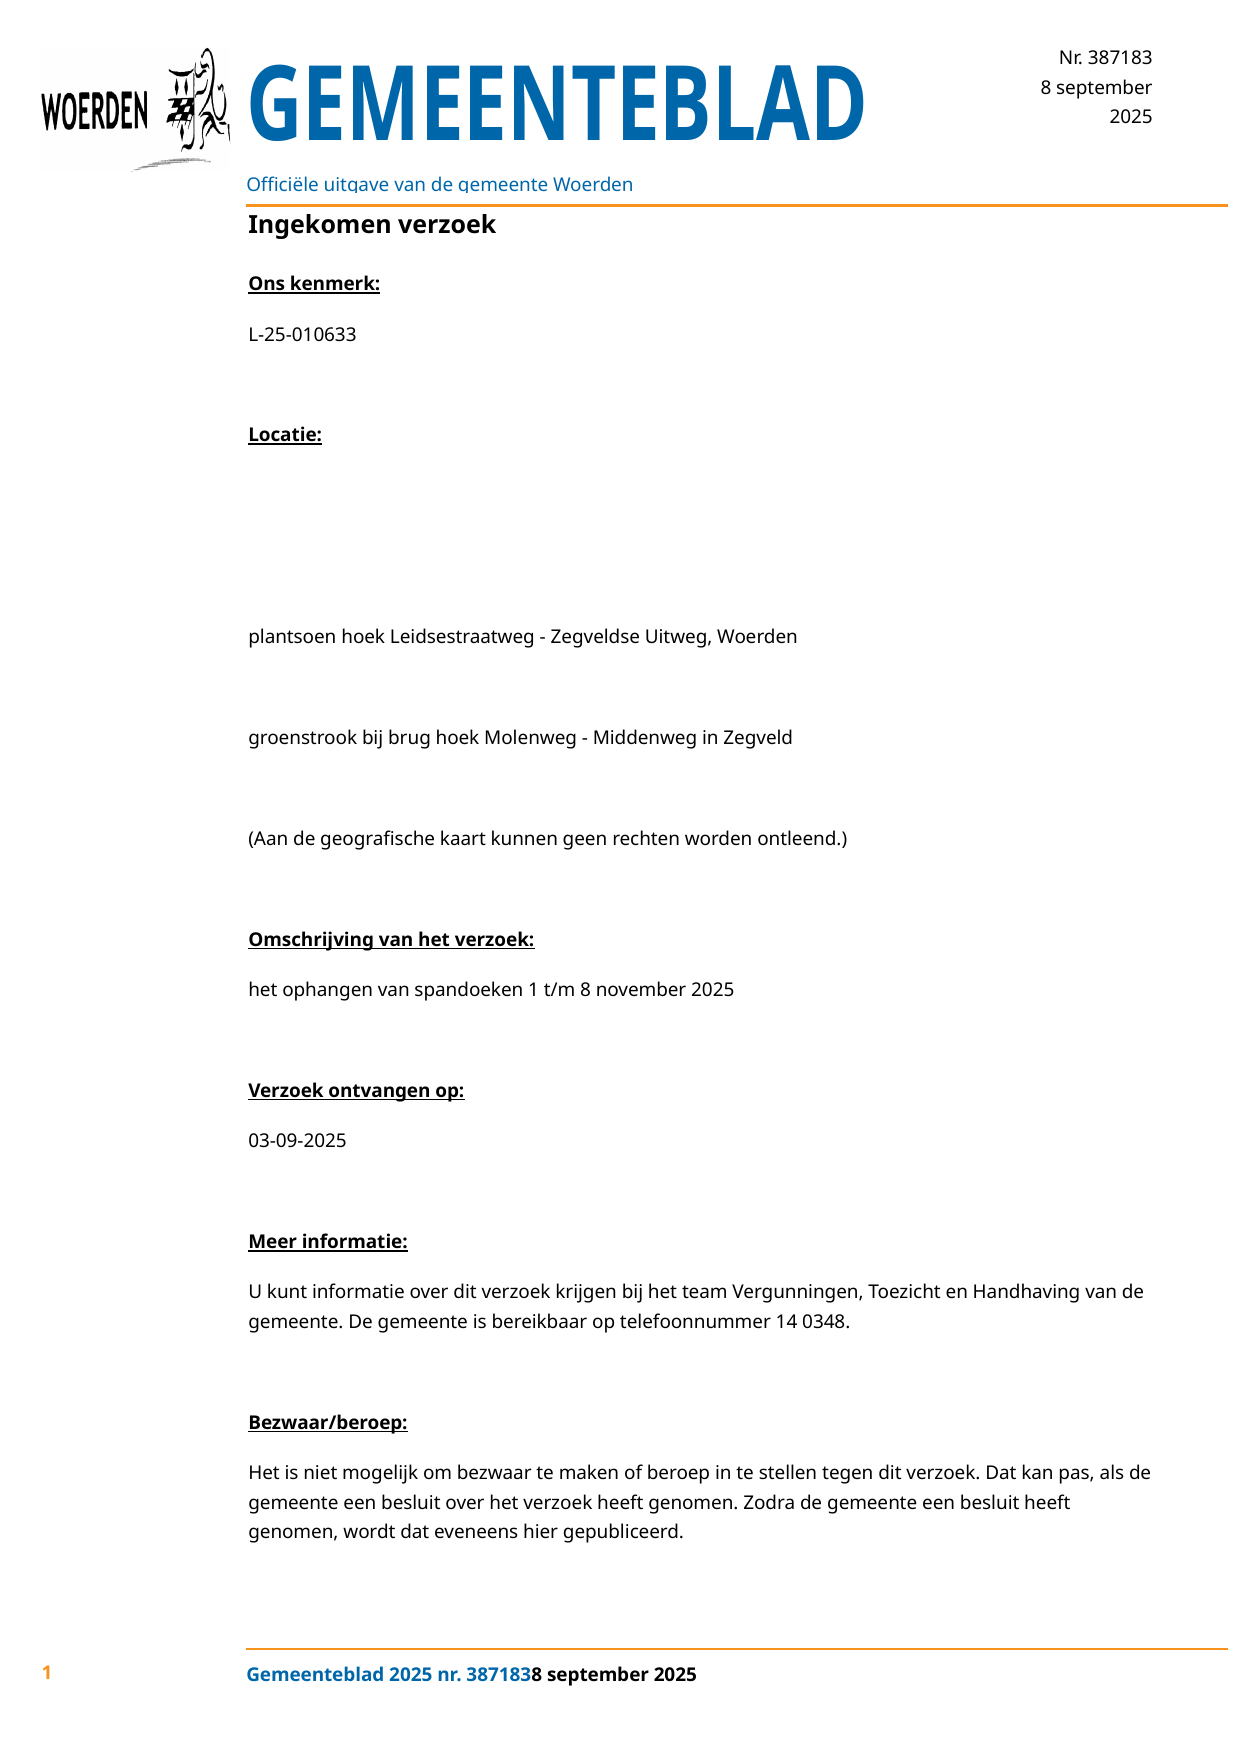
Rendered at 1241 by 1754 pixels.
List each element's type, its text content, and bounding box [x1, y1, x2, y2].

text Ons kenmerk: [248, 270, 1152, 296]
text L-25-010633 [248, 321, 1152, 346]
text het ophangen van spandoeken 1 t/m 8 november 2025 [248, 976, 1152, 1002]
text Het is niet mogelijk om bezwaar te maken of beroep in te stellen tegen dit verzoek. Dat kan pas, als de gemeente een besluit over het verzoek heeft genomen. Zodra de gemeente een besluit heeft genomen, wordt dat eveneens hier gepubliceerd. [248, 1459, 1152, 1544]
text 03-09-2025 [248, 1127, 1152, 1153]
text Verzoek ontvangen op: [248, 1077, 1152, 1103]
text Omschrijving van het verzoek: [248, 926, 1152, 951]
text groenstrook bij brug hoek Molenweg - Middenweg in Zegveld [248, 724, 1152, 750]
text Ingekomen verzoek [248, 207, 1152, 241]
text U kunt informatie over dit verzoek krijgen bij het team Vergunningen, Toezicht en Handhaving van de gemeente. De gemeente is bereikbaar op telefoonnummer 14 0348. [248, 1279, 1152, 1334]
text Meer informatie: [248, 1228, 1152, 1254]
text Bezwaar/beroep: [248, 1409, 1152, 1435]
text (Aan de geografische kaart kunnen geen rechten worden ontleend.) [248, 825, 1152, 851]
text plantsoen hoek Leidsestraatweg - Zegveldse Uitweg, Woerden [248, 623, 1152, 649]
picture [41, 47, 231, 172]
text Locatie: [248, 422, 1152, 447]
